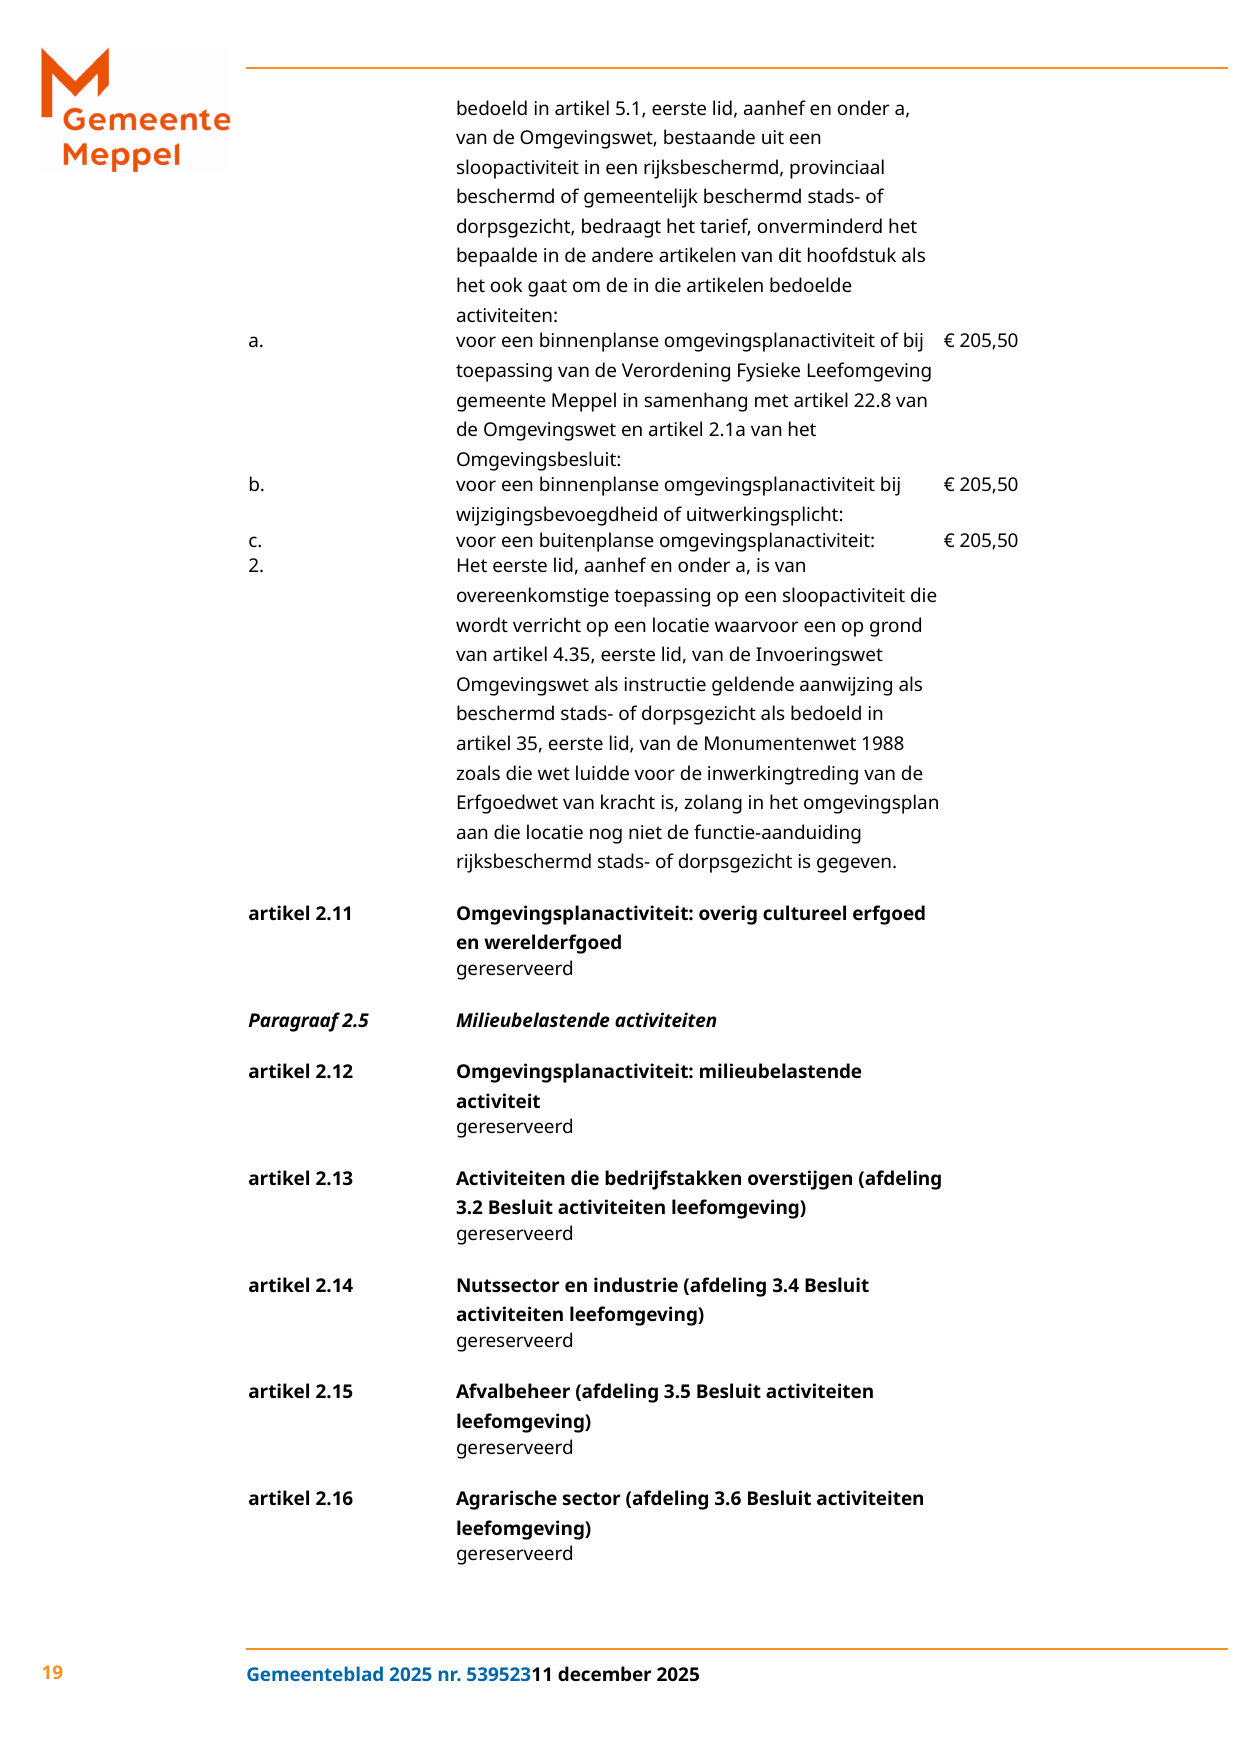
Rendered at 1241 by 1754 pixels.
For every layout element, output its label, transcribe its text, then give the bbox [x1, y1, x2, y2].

table_cell [944, 1033, 1152, 1058]
table_cell artikel 2.14 [248, 1272, 456, 1327]
table_cell artikel 2.16 [248, 1485, 456, 1541]
table_cell b. [248, 472, 456, 527]
table_cell artikel 2.13 [248, 1165, 456, 1220]
table_cell [944, 553, 1152, 874]
table_cell [248, 955, 456, 981]
table_cell artikel 2.11 [248, 900, 456, 955]
table_cell a. [248, 328, 456, 472]
table_cell [944, 95, 1152, 328]
table_cell [944, 874, 1152, 900]
table_cell [456, 981, 944, 1007]
table_cell [944, 1327, 1152, 1353]
table_cell [248, 1114, 456, 1139]
table_cell [456, 1566, 944, 1592]
table_cell gereserveerd [456, 1541, 944, 1566]
table_cell [456, 1033, 944, 1058]
table_cell artikel 2.15 [248, 1379, 456, 1434]
table_cell [944, 955, 1152, 981]
table_cell [944, 1566, 1152, 1592]
table_cell [944, 1353, 1152, 1378]
table_cell [944, 1007, 1152, 1032]
table_cell gereserveerd [456, 1434, 944, 1459]
table_cell [944, 1220, 1152, 1246]
table_cell Milieubelastende activiteiten [456, 1007, 944, 1032]
table_cell [248, 1434, 456, 1459]
table_cell voor een buitenplanse omgevingsplanactiviteit: [456, 527, 944, 553]
table_cell € 205,50 [944, 472, 1152, 527]
table_cell gereserveerd [456, 955, 944, 981]
table_cell [248, 981, 456, 1007]
table_cell [944, 1485, 1152, 1541]
table_cell [944, 1541, 1152, 1566]
table_cell [944, 1460, 1152, 1485]
table_cell [248, 1033, 456, 1058]
table_cell [248, 1246, 456, 1272]
table_cell [944, 1434, 1152, 1459]
table_cell gereserveerd [456, 1114, 944, 1139]
table_cell [248, 874, 456, 900]
table_cell Omgevingsplanactiviteit: overig cultureel erfgoed en werelderfgoed [456, 900, 944, 955]
table_cell Omgevingsplanactiviteit: milieubelastende activiteit [456, 1058, 944, 1113]
table_cell gereserveerd [456, 1327, 944, 1353]
table_cell bedoeld in artikel 5.1, eerste lid, aanhef en onder a, van de Omgevingswet, bestaande uit een sloopactiviteit in een rijksbeschermd, provinciaal beschermd of gemeentelijk beschermd stads- of dorpsgezicht, bedraagt het tarief, onverminderd het bepaalde in de andere artikelen van dit hoofdstuk als het ook gaat om de in die artikelen bedoelde activiteiten: [456, 95, 944, 328]
table_cell [944, 1165, 1152, 1220]
table_cell Paragraaf 2.5 [248, 1007, 456, 1032]
picture [41, 47, 231, 172]
table_cell Activiteiten die bedrijfstakken overstijgen (afdeling 3.2 Besluit activiteiten leefomgeving) [456, 1165, 944, 1220]
table_cell € 205,50 [944, 527, 1152, 553]
table_cell c. [248, 527, 456, 553]
table_cell [248, 1353, 456, 1378]
table_cell [456, 874, 944, 900]
table_cell [456, 1139, 944, 1165]
table_cell [944, 1246, 1152, 1272]
table_cell [248, 1541, 456, 1566]
table_cell [248, 1460, 456, 1485]
table_cell [944, 1058, 1152, 1113]
table_cell gereserveerd [456, 1220, 944, 1246]
table_cell [456, 1353, 944, 1378]
table_cell Nutssector en industrie (afdeling 3.4 Besluit activiteiten leefomgeving) [456, 1272, 944, 1327]
table_cell [944, 1272, 1152, 1327]
table_cell voor een binnenplanse omgevingsplanactiviteit bij wijzigingsbevoegdheid of uitwerkingsplicht: [456, 472, 944, 527]
table_cell Het eerste lid, aanhef en onder a, is van overeenkomstige toepassing op een sloopactiviteit die wordt verricht op een locatie waarvoor een op grond van artikel 4.35, eerste lid, van de Invoeringswet Omgevingswet als instructie geldende aanwijzing als beschermd stads- of dorpsgezicht als bedoeld in artikel 35, eerste lid, van de Monumentenwet 1988 zoals die wet luidde voor de inwerkingtreding van de Erfgoedwet van kracht is, zolang in het omgevingsplan aan die locatie nog niet de functie-aanduiding rijksbeschermd stads- of dorpsgezicht is gegeven. [456, 553, 944, 874]
table_cell [248, 1327, 456, 1353]
table_cell artikel 2.12 [248, 1058, 456, 1113]
table_cell [456, 1246, 944, 1272]
table_cell [944, 900, 1152, 955]
table_cell Afvalbeheer (afdeling 3.5 Besluit activiteiten leefomgeving) [456, 1379, 944, 1434]
table_cell [944, 1114, 1152, 1139]
table_cell [944, 1139, 1152, 1165]
table_cell 2. [248, 553, 456, 874]
table_cell € 205,50 [944, 328, 1152, 472]
table_cell [248, 1139, 456, 1165]
table_cell [944, 1379, 1152, 1434]
table_cell Agrarische sector (afdeling 3.6 Besluit activiteiten leefomgeving) [456, 1485, 944, 1541]
table_cell [456, 1460, 944, 1485]
table_cell [248, 1220, 456, 1246]
table_cell [248, 95, 456, 328]
table_cell voor een binnenplanse omgevingsplanactiviteit of bij toepassing van de Verordening Fysieke Leefomgeving gemeente Meppel in samenhang met artikel 22.8 van de Omgevingswet en artikel 2.1a van het Omgevingsbesluit: [456, 328, 944, 472]
table_cell [944, 981, 1152, 1007]
table_cell [248, 1566, 456, 1592]
